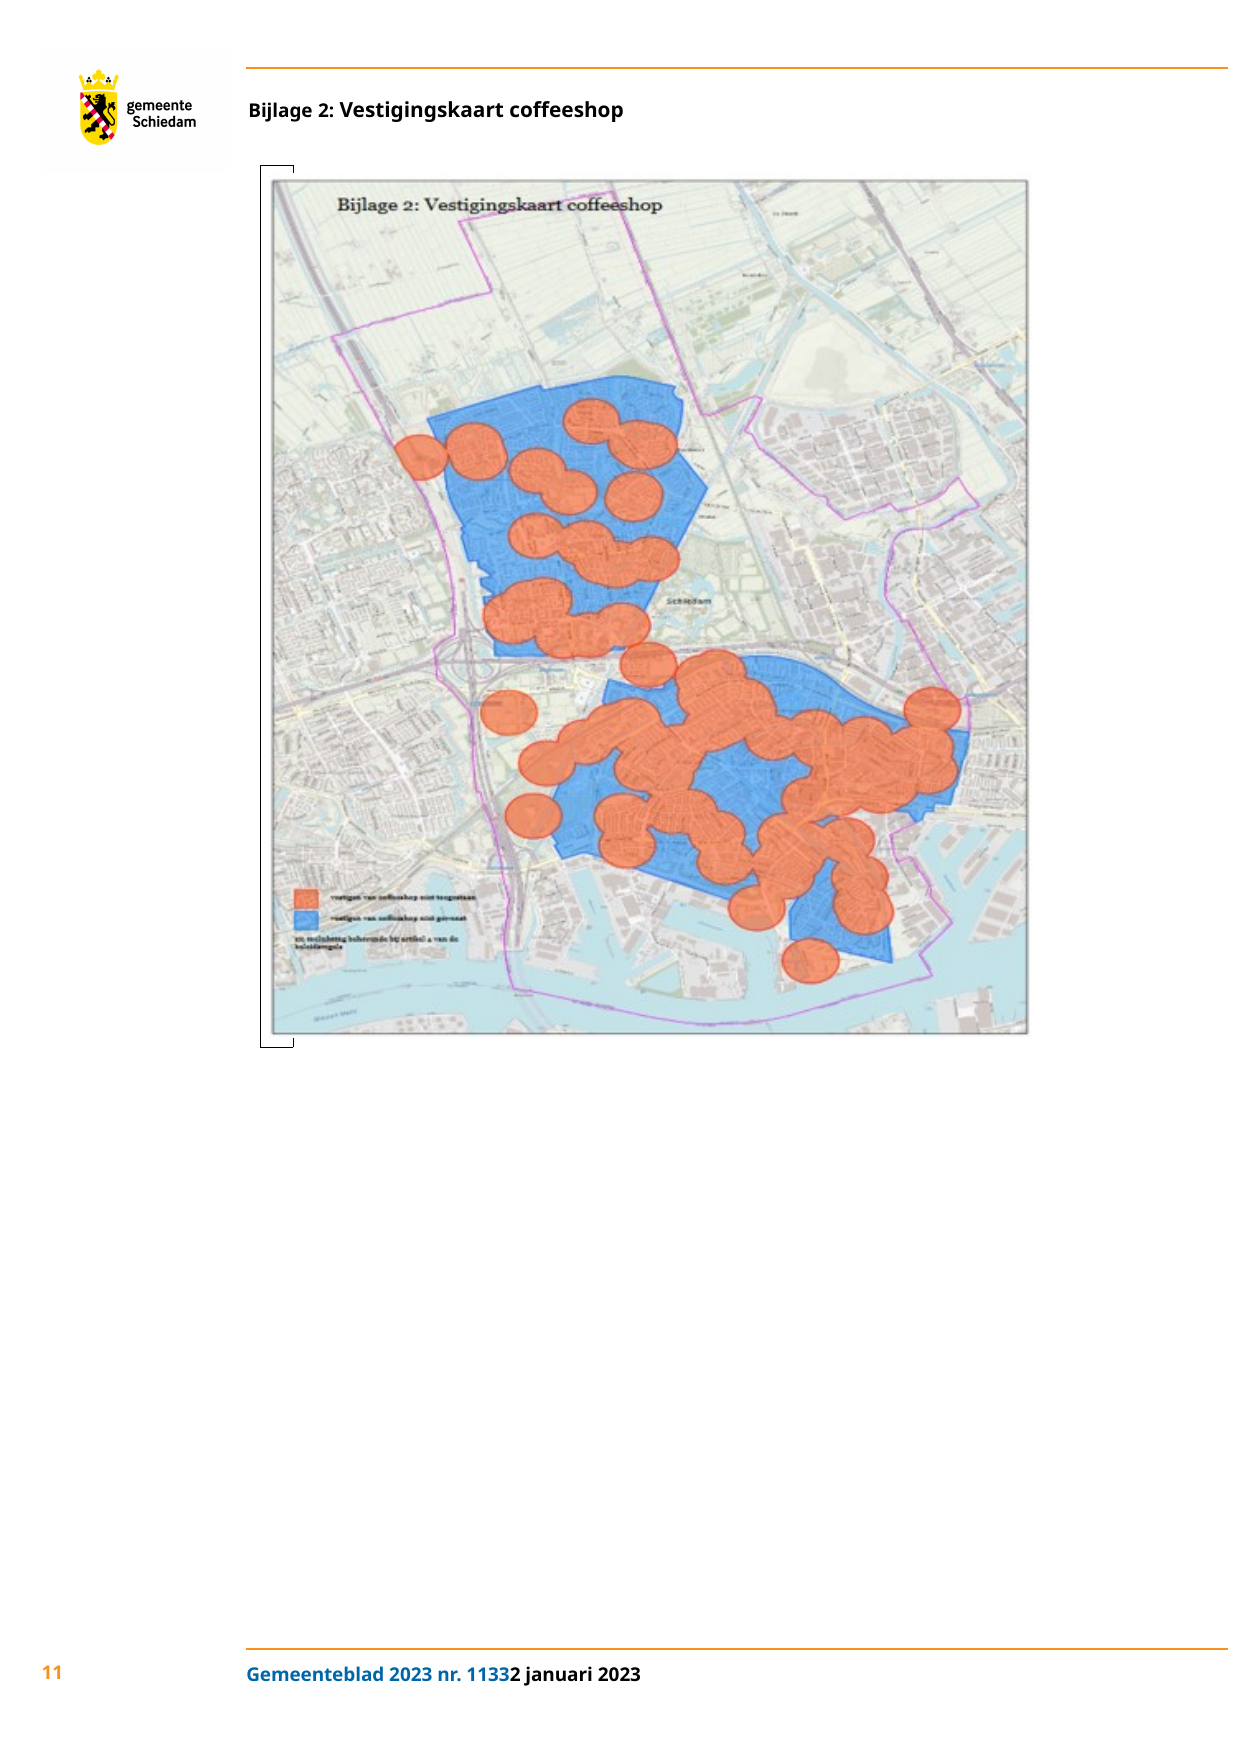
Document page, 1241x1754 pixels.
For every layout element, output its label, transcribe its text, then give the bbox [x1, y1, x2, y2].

picture [41, 47, 231, 172]
text Bijlage 2: Vestigingskaart coffeeshop [248, 95, 1152, 123]
picture [268, 173, 1036, 1038]
